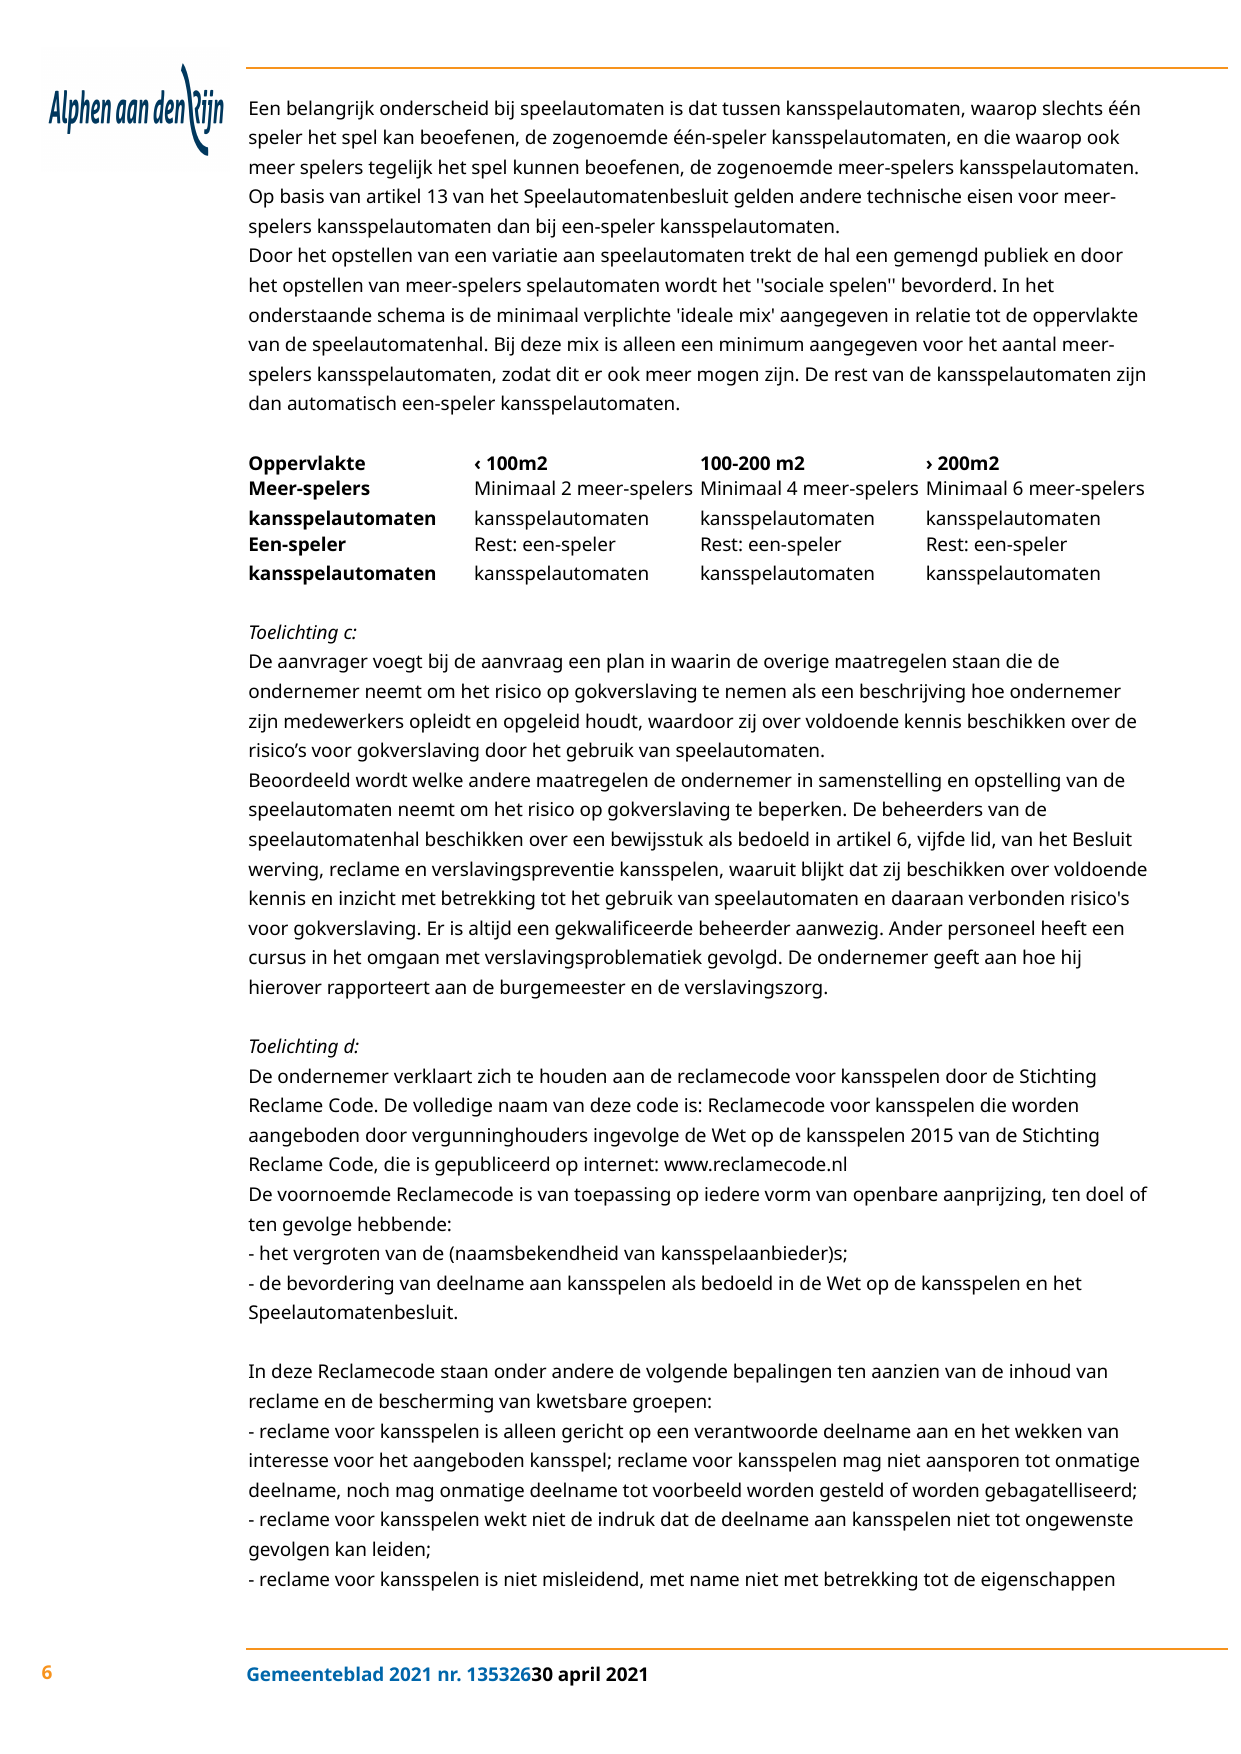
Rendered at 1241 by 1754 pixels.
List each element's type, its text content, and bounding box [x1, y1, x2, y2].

text Toelichting c: [248, 619, 1152, 645]
table_cell Een-speler kansspelautomaten [248, 531, 474, 586]
table_cell Rest: een-speler kansspelautomaten [474, 531, 700, 586]
text In deze Reclamecode staan onder andere de volgende bepalingen ten aanzien van de inhoud van reclame en de bescherming van kwetsbare groepen: [248, 1359, 1152, 1414]
text De ondernemer verklaart zich te houden aan de reclamecode voor kansspelen door de Stichting Reclame Code. De volledige naam van deze code is: Reclamecode voor kansspelen die worden aangeboden door vergunninghouders ingevolge de Wet op de kansspelen 2015 van de Stichting Reclame Code, die is gepubliceerd op internet: www.reclamecode.nl [248, 1063, 1152, 1177]
table_header Oppervlakte [248, 450, 474, 476]
table_cell Meer-spelers kansspelautomaten [248, 476, 474, 531]
table_cell Rest: een-speler kansspelautomaten [926, 531, 1152, 586]
table_cell Rest: een-speler kansspelautomaten [700, 531, 926, 586]
table_header ‹ 100m2 [474, 450, 700, 476]
table_cell Minimaal 6 meer-spelers kansspelautomaten [926, 476, 1152, 531]
text - reclame voor kansspelen is niet misleidend, met name niet met betrekking tot de eigenschappen [248, 1566, 1152, 1591]
picture [41, 47, 231, 172]
text Door het opstellen van een variatie aan speelautomaten trekt de hal een gemengd publiek en door het opstellen van meer-spelers spelautomaten wordt het ''sociale spelen'' bevorderd. In het onderstaande schema is de minimaal verplichte 'ideale mix' aangegeven in relatie tot de oppervlakte van de speelautomatenhal. Bij deze mix is alleen een minimum aangegeven voor het aantal meer-spelers kansspelautomaten, zodat dit er ook meer mogen zijn. De rest van de kansspelautomaten zijn dan automatisch een-speler kansspelautomaten. [248, 243, 1152, 416]
text - het vergroten van de (naamsbekendheid van kansspelaanbieder)s; [248, 1240, 1152, 1266]
text De voornoemde Reclamecode is van toepassing op iedere vorm van openbare aanprijzing, ten doel of ten gevolge hebbende: [248, 1181, 1152, 1236]
text De aanvrager voegt bij de aanvraag een plan in waarin de overige maatregelen staan die de ondernemer neemt om het risico op gokverslaving te nemen als een beschrijving hoe ondernemer zijn medewerkers opleidt en opgeleid houdt, waardoor zij over voldoende kennis beschikken over de risico’s voor gokverslaving door het gebruik van speelautomaten. [248, 649, 1152, 763]
table_header › 200m2 [926, 450, 1152, 476]
text Toelichting d: [248, 1033, 1152, 1059]
text - reclame voor kansspelen wekt niet de indruk dat de deelname aan kansspelen niet tot ongewenste gevolgen kan leiden; [248, 1507, 1152, 1562]
text Een belangrijk onderscheid bij speelautomaten is dat tussen kansspelautomaten, waarop slechts één speler het spel kan beoefenen, de zogenoemde één-speler kansspelautomaten, en die waarop ook meer spelers tegelijk het spel kunnen beoefenen, de zogenoemde meer-spelers kansspelautomaten. Op basis van artikel 13 van het Speelautomatenbesluit gelden andere technische eisen voor meer-spelers kansspelautomaten dan bij een-speler kansspelautomaten. [248, 95, 1152, 239]
table_cell Minimaal 2 meer-spelers kansspelautomaten [474, 476, 700, 531]
text - reclame voor kansspelen is alleen gericht op een verantwoorde deelname aan en het wekken van interesse voor het aangeboden kansspel; reclame voor kansspelen mag niet aansporen tot onmatige deelname, noch mag onmatige deelname tot voorbeeld worden gesteld of worden gebagatelliseerd; [248, 1418, 1152, 1503]
text - de bevordering van deelname aan kansspelen als bedoeld in de Wet op de kansspelen en het Speelautomatenbesluit. [248, 1270, 1152, 1325]
table_header 100-200 m2 [700, 450, 926, 476]
table_cell Minimaal 4 meer-spelers kansspelautomaten [700, 476, 926, 531]
text Beoordeeld wordt welke andere maatregelen de ondernemer in samenstelling en opstelling van de speelautomaten neemt om het risico op gokverslaving te beperken. De beheerders van de speelautomatenhal beschikken over een bewijsstuk als bedoeld in artikel 6, vijfde lid, van het Besluit werving, reclame en verslavingspreventie kansspelen, waaruit blijkt dat zij beschikken over voldoende kennis en inzicht met betrekking tot het gebruik van speelautomaten en daaraan verbonden risico's voor gokverslaving. Er is altijd een gekwalificeerde beheerder aanwezig. Ander personeel heeft een cursus in het omgaan met verslavingsproblematiek gevolgd. De ondernemer geeft aan hoe hij hierover rapporteert aan de burgemeester en de verslavingszorg. [248, 767, 1152, 1000]
